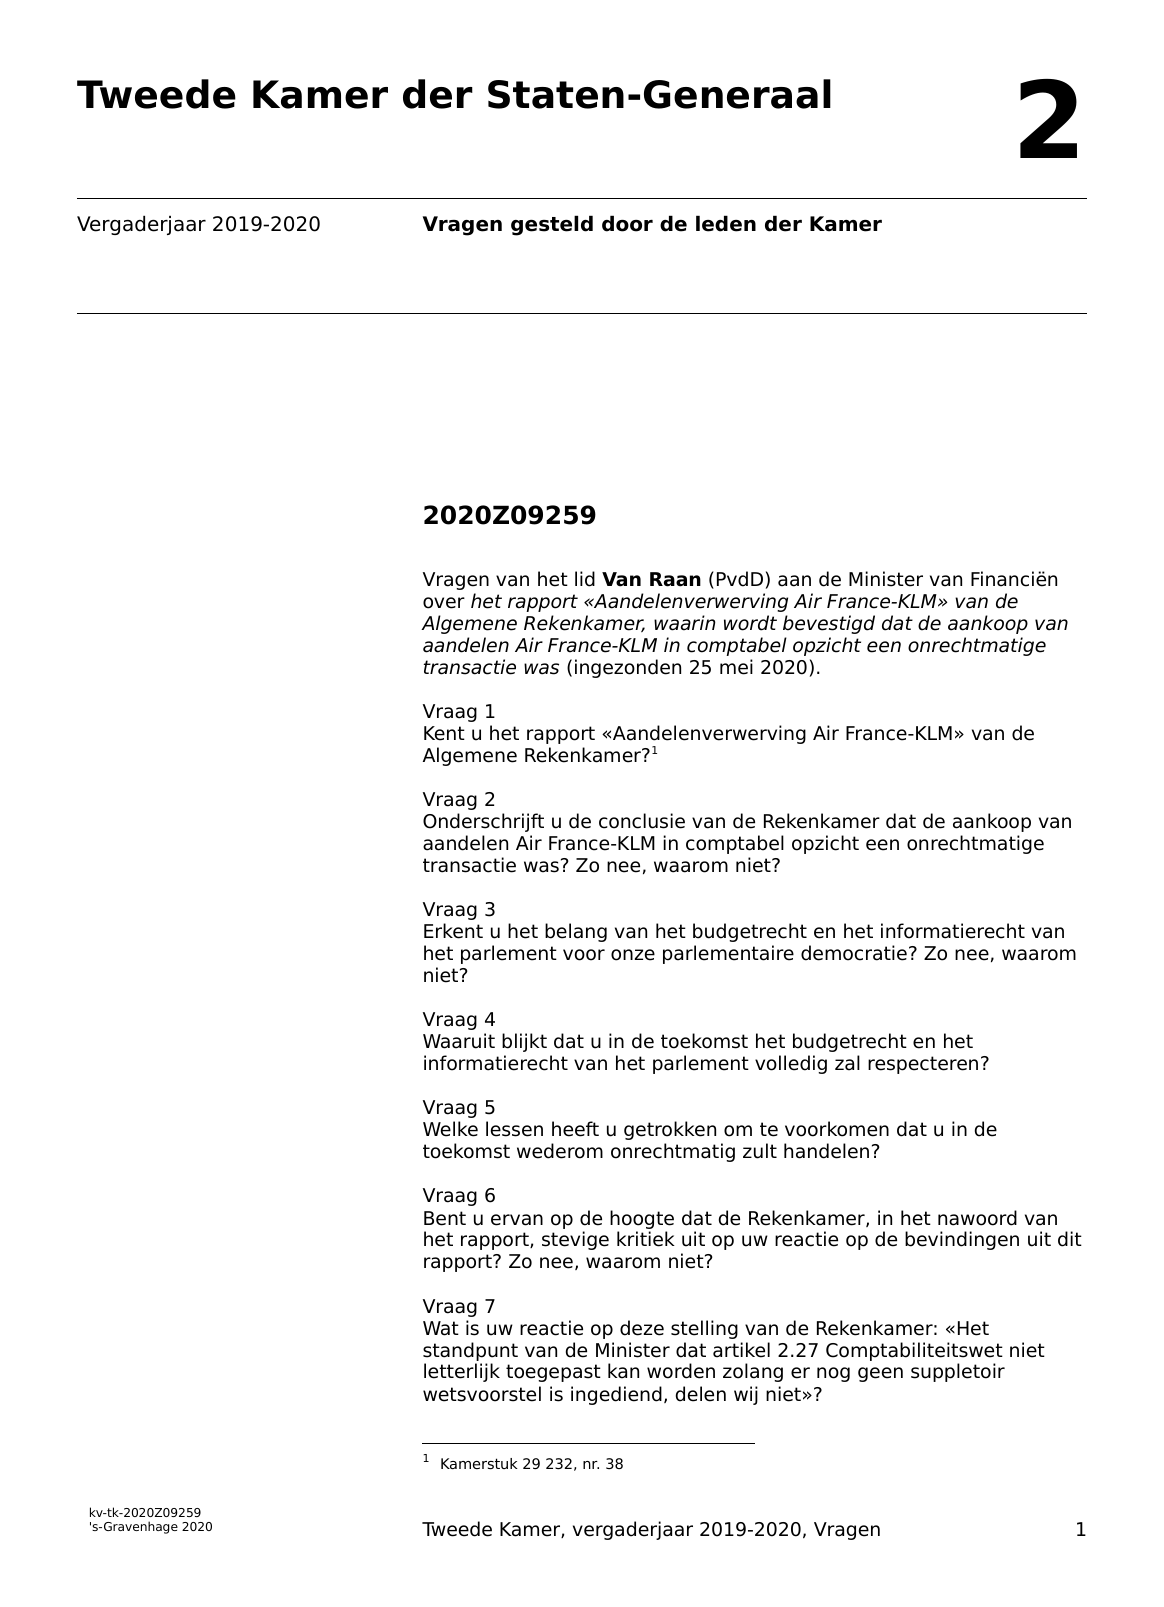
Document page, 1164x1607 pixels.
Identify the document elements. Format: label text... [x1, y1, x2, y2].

text Vraag 6 [422, 1185, 1087, 1207]
table_header Tweede Kamer der Staten-Generaal [77, 59, 886, 198]
text 2020Z09259 [422, 501, 1087, 531]
text Vraag 4 [422, 1009, 1087, 1031]
text 's-Gravenhage 2020 [88, 1520, 323, 1534]
text Vraag 1 [422, 701, 1087, 723]
text Kent u het rapport «Aandelenverwerving Air France-KLM» van de Algemene Rekenkamer? [422, 723, 1087, 767]
text Wat is uw reactie op deze stelling van de Rekenkamer: «Het standpunt van de Minister dat artikel 2.27 Comptabiliteitswet niet letterlijk toegepast kan worden zolang er nog geen suppletoir wetsvoorstel is ingediend, delen wij niet»? [422, 1317, 1087, 1405]
text Onderschrijft u de conclusie van de Rekenkamer dat de aankoop van aandelen Air France-KLM in comptabel opzicht een onrechtmatige transactie was? Zo nee, waarom niet? [422, 811, 1087, 877]
text Vraag 5 [422, 1097, 1087, 1119]
text Vragen van het lid Van Raan (PvdD) aan de Minister van Financiën over het rapport «Aandelenverwerving Air France-KLM» van de Algemene Rekenkamer, waarin wordt bevestigd dat de aankoop van aandelen Air France-KLM in comptabel opzicht een onrechtmatige transactie was (ingezonden 25 mei 2020). [422, 569, 1087, 679]
text Vraag 3 [422, 899, 1087, 921]
text Bent u ervan op de hoogte dat de Rekenkamer, in het nawoord van het rapport, stevige kritiek uit op uw reactie op de bevindingen uit dit rapport? Zo nee, waarom niet? [422, 1207, 1087, 1273]
text Kamerstuk 29 232, nr. 38 [422, 1452, 1087, 1474]
text Welke lessen heeft u getrokken om te voorkomen dat u in de toekomst wederom onrechtmatig zult handelen? [422, 1119, 1087, 1163]
table_header 2 [886, 59, 1087, 198]
text Vraag 2 [422, 789, 1087, 811]
table_cell Vragen gesteld door de leden der Kamer [422, 199, 1087, 313]
text Waaruit blijkt dat u in de toekomst het budgetrecht en het informatierecht van het parlement volledig zal respecteren? [422, 1031, 1087, 1075]
text Erkent u het belang van het budgetrecht en het informatierecht van het parlement voor onze parlementaire democratie? Zo nee, waarom niet? [422, 921, 1087, 987]
text kv-tk-2020Z09259 [88, 1506, 323, 1520]
text Vraag 7 [422, 1296, 1087, 1317]
table_cell Vergaderjaar 2019-2020 [77, 199, 422, 313]
